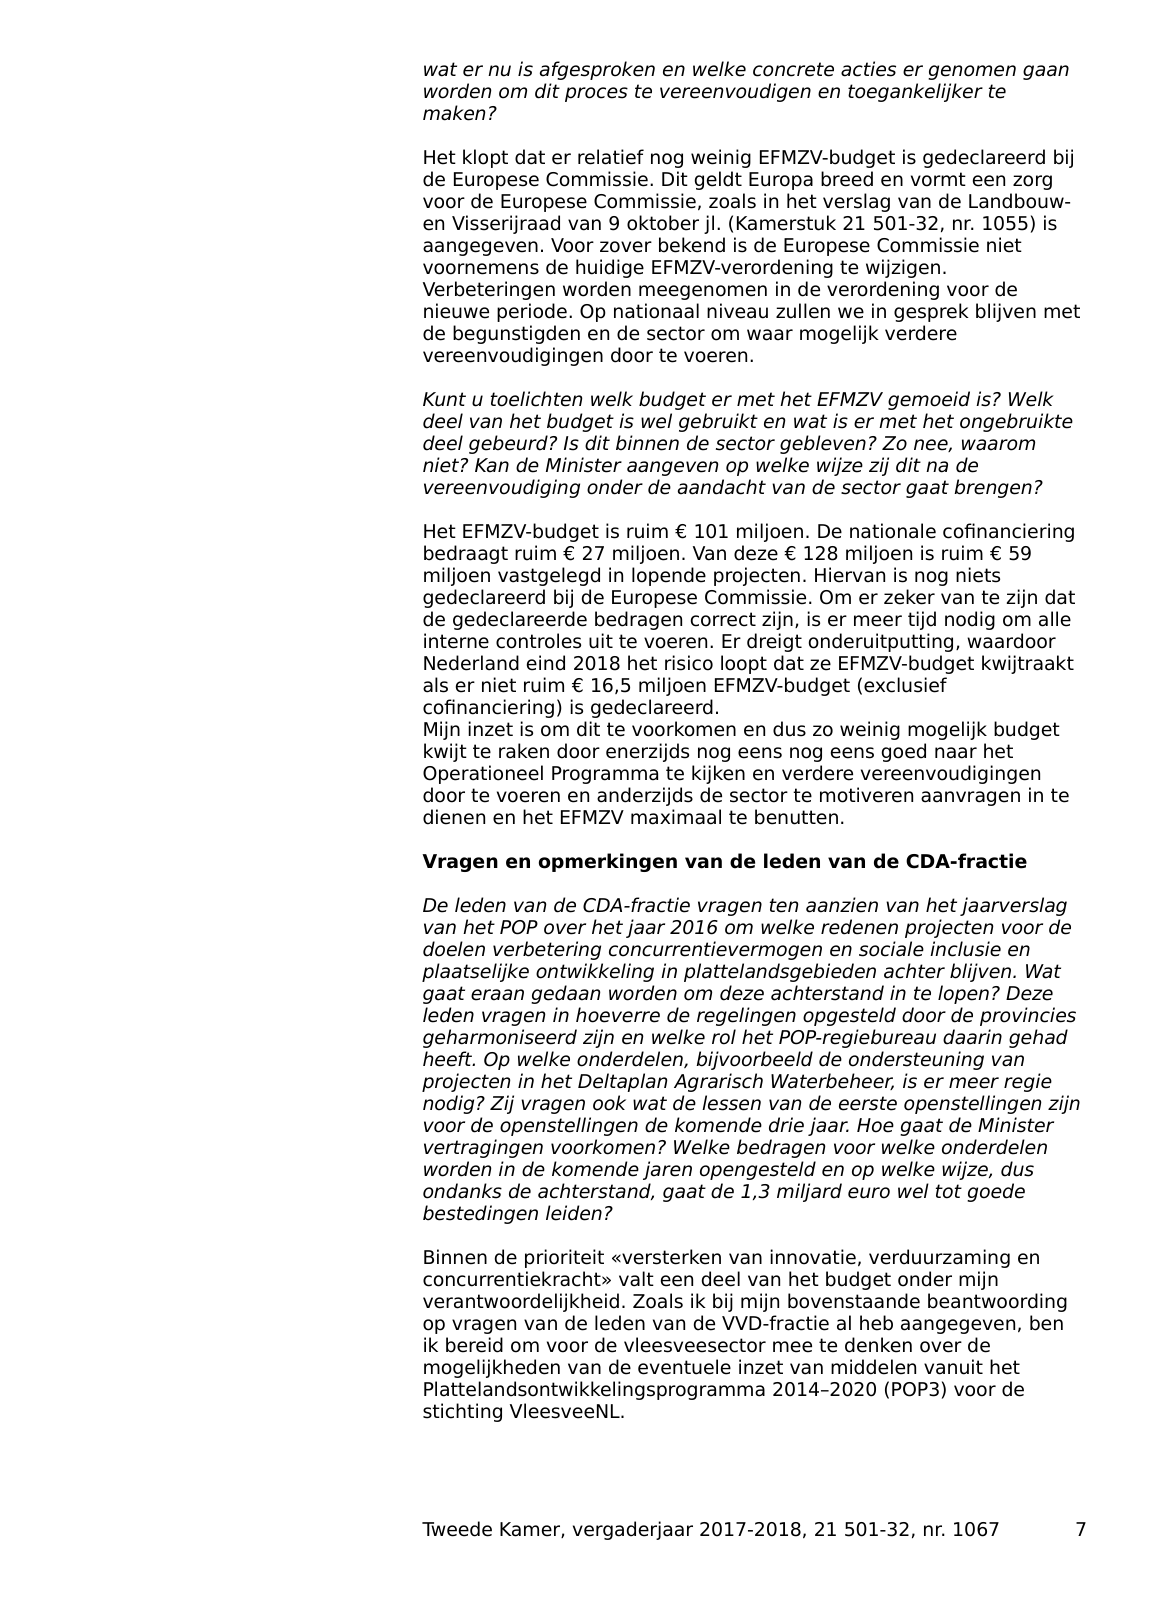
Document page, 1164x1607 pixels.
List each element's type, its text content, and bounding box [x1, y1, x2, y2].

text Kunt u toelichten welk budget er met het EFMZV gemoeid is? Welk deel van het budget is wel gebruikt en wat is er met het ongebruikte deel gebeurd? Is dit binnen de sector gebleven? Zo nee, waarom niet? Kan de Minister aangeven op welke wijze zij dit na de vereenvoudiging onder de aandacht van de sector gaat brengen? [422, 389, 1087, 499]
text De leden van de CDA-fractie vragen ten aanzien van het jaarverslag van het POP over het jaar 2016 om welke redenen projecten voor de doelen verbetering concurrentievermogen en sociale inclusie en plaatselijke ontwikkeling in plattelandsgebieden achter blijven. Wat gaat eraan gedaan worden om deze achterstand in te lopen? Deze leden vragen in hoeverre de regelingen opgesteld door de provincies geharmoniseerd zijn en welke rol het POP-regiebureau daarin gehad heeft. Op welke onderdelen, bijvoorbeeld de ondersteuning van projecten in het Deltaplan Agrarisch Waterbeheer, is er meer regie nodig? Zij vragen ook wat de lessen van de eerste openstellingen zijn voor de openstellingen de komende drie jaar. Hoe gaat de Minister vertragingen voorkomen? Welke bedragen voor welke onderdelen worden in de komende jaren opengesteld en op welke wijze, dus ondanks de achterstand, gaat de 1,3 miljard euro wel tot goede bestedingen leiden? [422, 895, 1087, 1225]
text Het EFMZV-budget is ruim € 101 miljoen. De nationale cofinanciering bedraagt ruim € 27 miljoen. Van deze € 128 miljoen is ruim € 59 miljoen vastgelegd in lopende projecten. Hiervan is nog niets gedeclareerd bij de Europese Commissie. Om er zeker van te zijn dat de gedeclareerde bedragen correct zijn, is er meer tijd nodig om alle interne controles uit te voeren. Er dreigt onderuitputting, waardoor Nederland eind 2018 het risico loopt dat ze EFMZV-budget kwijtraakt als er niet ruim € 16,5 miljoen EFMZV-budget (exclusief cofinanciering) is gedeclareerd. [422, 521, 1087, 719]
text Het klopt dat er relatief nog weinig EFMZV-budget is gedeclareerd bij de Europese Commissie. Dit geldt Europa breed en vormt een zorg voor de Europese Commissie, zoals in het verslag van de Landbouw- en Visserijraad van 9 oktober jl. (Kamerstuk 21 501-32, nr. 1055) is aangegeven. Voor zover bekend is de Europese Commissie niet voornemens de huidige EFMZV-verordening te wijzigen. Verbeteringen worden meegenomen in de verordening voor de nieuwe periode. Op nationaal niveau zullen we in gesprek blijven met de begunstigden en de sector om waar mogelijk verdere vereenvoudigingen door te voeren. [422, 147, 1087, 367]
text Binnen de prioriteit «versterken van innovatie, verduurzaming en concurrentiekracht» valt een deel van het budget onder mijn verantwoordelijkheid. Zoals ik bij mijn bovenstaande beantwoording op vragen van de leden van de VVD-fractie al heb aangegeven, ben ik bereid om voor de vleesveesector mee te denken over de mogelijkheden van de eventuele inzet van middelen vanuit het Plattelandsontwikkelingsprogramma 2014–2020 (POP3) voor de stichting VleesveeNL. [422, 1247, 1087, 1423]
subtitle Vragen en opmerkingen van de leden van de CDA-fractie [422, 851, 1087, 873]
text Mijn inzet is om dit te voorkomen en dus zo weinig mogelijk budget kwijt te raken door enerzijds nog eens nog eens goed naar het Operationeel Programma te kijken en verdere vereenvoudigingen door te voeren en anderzijds de sector te motiveren aanvragen in te dienen en het EFMZV maximaal te benutten. [422, 719, 1087, 829]
text wat er nu is afgesproken en welke concrete acties er genomen gaan worden om dit proces te vereenvoudigen en toegankelijker te maken? [422, 59, 1087, 125]
